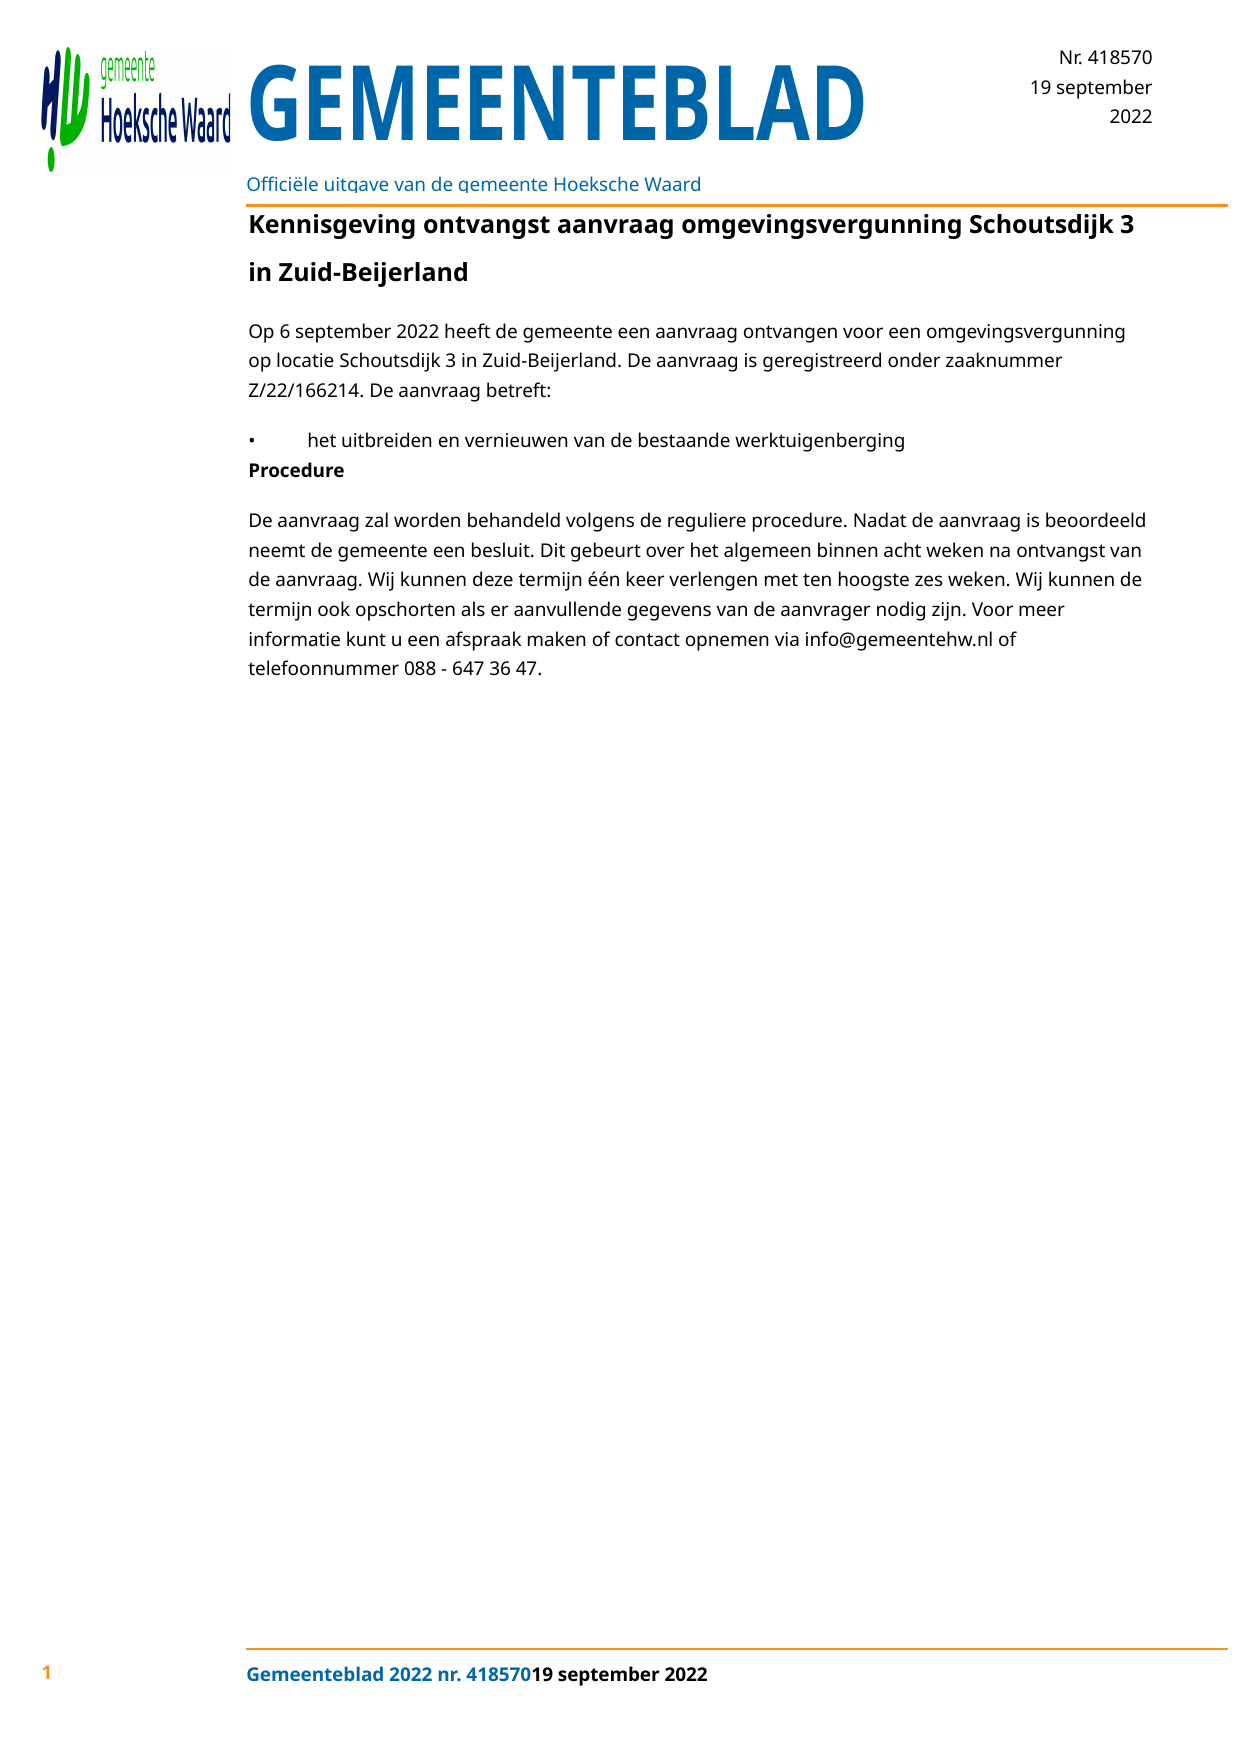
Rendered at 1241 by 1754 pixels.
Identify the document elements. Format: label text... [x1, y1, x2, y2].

text De aanvraag zal worden behandeld volgens de reguliere procedure. Nadat de aanvraag is beoordeeld neemt de gemeente een besluit. Dit gebeurt over het algemeen binnen acht weken na ontvangst van de aanvraag. Wij kunnen deze termijn één keer verlengen met ten hoogste zes weken. Wij kunnen de termijn ook opschorten als er aanvullende gegevens van de aanvrager nodig zijn. Voor meer informatie kunt u een afspraak maken of contact opnemen via info@gemeentehw.nl of telefoonnummer 088 - 647 36 47. [248, 507, 1152, 681]
picture [41, 47, 231, 172]
list het uitbreiden en vernieuwen van de bestaande werktuigenberging [248, 427, 1152, 453]
text Kennisgeving ontvangst aanvraag omgevingsvergunning Schoutsdijk 3 in Zuid-Beijerland [248, 207, 1152, 288]
text Procedure [248, 457, 1152, 483]
text Op 6 september 2022 heeft de gemeente een aanvraag ontvangen voor een omgevingsvergunning op locatie Schoutsdijk 3 in Zuid-Beijerland. De aanvraag is geregistreerd onder zaaknummer Z/22/166214. De aanvraag betreft: [248, 318, 1152, 403]
